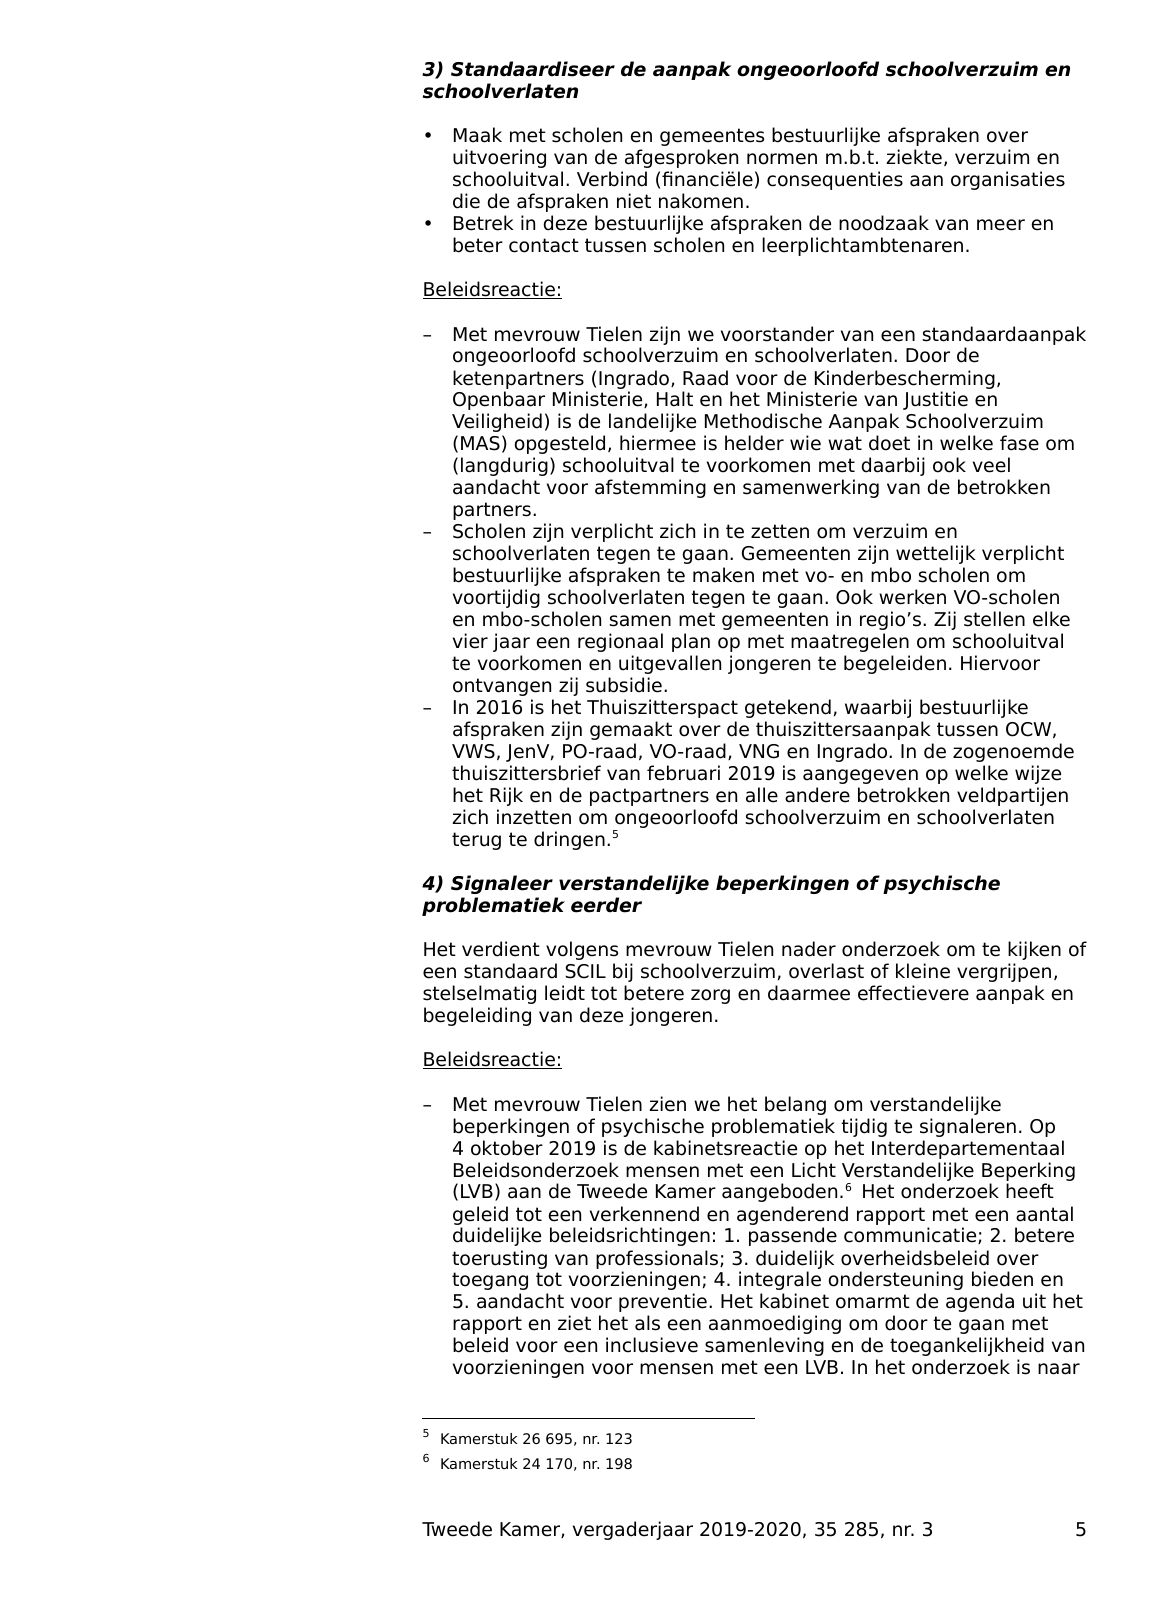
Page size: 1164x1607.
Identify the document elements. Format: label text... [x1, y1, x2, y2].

text – In 2016 is het Thuiszitterspact getekend, waarbij bestuurlijke afspraken zijn gemaakt over de thuiszittersaanpak tussen OCW, VWS, JenV, PO-raad, VO-raad, VNG en Ingrado. In de zogenoemde thuiszittersbrief van februari 2019 is aangegeven op welke wijze het Rijk en de pactpartners en alle andere betrokken veldpartijen zich inzetten om ongeoorloofd schoolverzuim en schoolverlaten terug te dringen. [422, 697, 1087, 851]
text Kamerstuk 26 695, nr. 123 [422, 1427, 1087, 1449]
subtitle 4) Signaleer verstandelijke beperkingen of psychische problematiek eerder [422, 873, 1087, 917]
text – Scholen zijn verplicht zich in te zetten om verzuim en schoolverlaten tegen te gaan. Gemeenten zijn wettelijk verplicht bestuurlijke afspraken te maken met vo- en mbo scholen om voortijdig schoolverlaten tegen te gaan. Ook werken VO-scholen en mbo-scholen samen met gemeenten in regio’s. Zij stellen elke vier jaar een regionaal plan op met maatregelen om schooluitval te voorkomen en uitgevallen jongeren te begeleiden. Hiervoor ontvangen zij subsidie. [422, 521, 1087, 697]
subtitle Beleidsreactie: [422, 1049, 1087, 1071]
text Het verdient volgens mevrouw Tielen nader onderzoek om te kijken of een standaard SCIL bij schoolverzuim, overlast of kleine vergrijpen, stelselmatig leidt tot betere zorg en daarmee effectievere aanpak en begeleiding van deze jongeren. [422, 939, 1087, 1027]
text • Betrek in deze bestuurlijke afspraken de noodzaak van meer en beter contact tussen scholen en leerplichtambtenaren. [422, 213, 1087, 257]
subtitle Beleidsreactie: [422, 279, 1087, 301]
text Kamerstuk 24 170, nr. 198 [422, 1452, 1087, 1474]
subtitle 3) Standaardiseer de aanpak ongeoorloofd schoolverzuim en schoolverlaten [422, 59, 1087, 103]
text • Maak met scholen en gemeentes bestuurlijke afspraken over uitvoering van de afgesproken normen m.b.t. ziekte, verzuim en schooluitval. Verbind (financiële) consequenties aan organisaties die de afspraken niet nakomen. [422, 125, 1087, 213]
text – Met mevrouw Tielen zien we het belang om verstandelijke beperkingen of psychische problematiek tijdig te signaleren. Op 4 oktober 2019 is de kabinetsreactie op het Interdepartementaal Beleidsonderzoek mensen met een Licht Verstandelijke Beperking (LVB) aan de Tweede Kamer aangeboden. Het onderzoek heeft geleid tot een verkennend en agenderend rapport met een aantal duidelijke beleidsrichtingen: 1. passende communicatie; 2. betere toerusting van professionals; 3. duidelijk overheidsbeleid over toegang tot voorzieningen; 4. integrale ondersteuning bieden en 5. aandacht voor preventie. Het kabinet omarmt de agenda uit het rapport en ziet het als een aanmoediging om door te gaan met beleid voor een inclusieve samenleving en de toegankelijkheid van voorzieningen voor mensen met een LVB. In het onderzoek is naar [422, 1093, 1087, 1379]
text – Met mevrouw Tielen zijn we voorstander van een standaardaanpak ongeoorloofd schoolverzuim en schoolverlaten. Door de ketenpartners (Ingrado, Raad voor de Kinderbescherming, Openbaar Ministerie, Halt en het Ministerie van Justitie en Veiligheid) is de landelijke Methodische Aanpak Schoolverzuim (MAS) opgesteld, hiermee is helder wie wat doet in welke fase om (langdurig) schooluitval te voorkomen met daarbij ook veel aandacht voor afstemming en samenwerking van de betrokken partners. [422, 323, 1087, 521]
